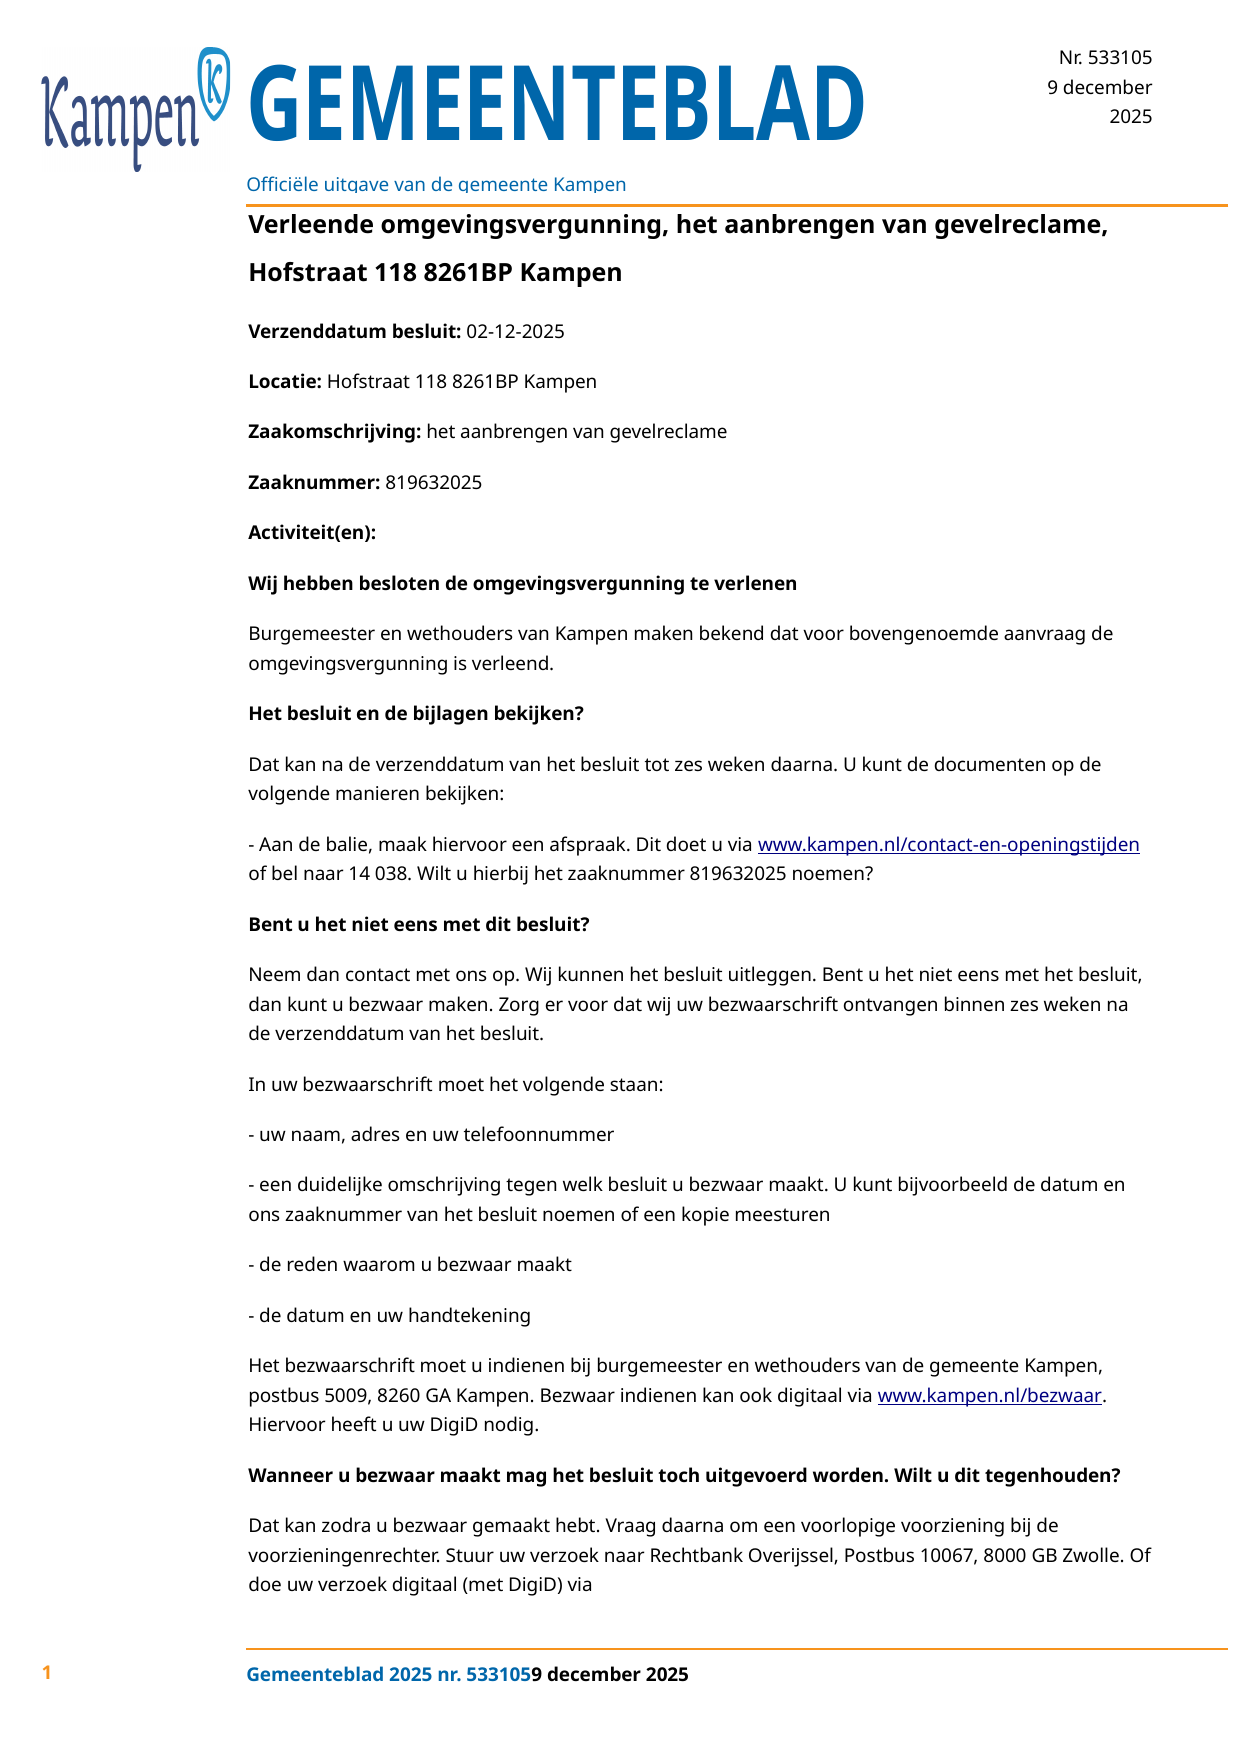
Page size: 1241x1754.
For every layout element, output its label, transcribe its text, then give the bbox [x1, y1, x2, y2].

text Dat kan zodra u bezwaar gemaakt hebt. Vraag daarna om een voorlopige voorziening bij de voorzieningenrechter. Stuur uw verzoek naar Rechtbank Overijssel, Postbus 10067, 8000 GB Zwolle. Of doe uw verzoek digitaal (met DigiD) via [248, 1512, 1152, 1597]
text - de datum en uw handtekening [248, 1302, 1152, 1328]
text Locatie: Hofstraat 118 8261BP Kampen [248, 368, 1152, 394]
text - Aan de balie, maak hiervoor een afspraak. Dit doet u via www.kampen.nl/contact-en-openingstijden of bel naar 14 038. Wilt u hierbij het zaaknummer 819632025 noemen? [248, 831, 1152, 886]
text Verzenddatum besluit: 02-12-2025 [248, 318, 1152, 344]
text Verleende omgevingsvergunning, het aanbrengen van gevelreclame, Hofstraat 118 8261BP Kampen [248, 207, 1152, 288]
text Burgemeester en wethouders van Kampen maken bekend dat voor bovengenoemde aanvraag de omgevingsvergunning is verleend. [248, 620, 1152, 676]
text Zaakomschrijving: het aanbrengen van gevelreclame [248, 419, 1152, 444]
text Zaaknummer: 819632025 [248, 469, 1152, 495]
text In uw bezwaarschrift moet het volgende staan: [248, 1071, 1152, 1097]
text - een duidelijke omschrijving tegen welk besluit u bezwaar maakt. U kunt bijvoorbeeld de datum en ons zaaknummer van het besluit noemen of een kopie meesturen [248, 1172, 1152, 1227]
text Het bezwaarschrift moet u indienen bij burgemeester en wethouders van de gemeente Kampen, postbus 5009, 8260 GA Kampen. Bezwaar indienen kan ook digitaal via www.kampen.nl/bezwaar. Hiervoor heeft u uw DigiD nodig. [248, 1352, 1152, 1437]
text Het besluit en de bijlagen bekijken? [248, 700, 1152, 726]
text Dat kan na de verzenddatum van het besluit tot zes weken daarna. U kunt de documenten op de volgende manieren bekijken: [248, 751, 1152, 806]
text Activiteit(en): [248, 519, 1152, 545]
text - uw naam, adres en uw telefoonnummer [248, 1121, 1152, 1147]
text Neem dan contact met ons op. Wij kunnen het besluit uitleggen. Bent u het niet eens met het besluit, dan kunt u bezwaar maken. Zorg er voor dat wij uw bezwaarschrift ontvangen binnen zes weken na de verzenddatum van het besluit. [248, 961, 1152, 1046]
text - de reden waarom u bezwaar maakt [248, 1252, 1152, 1277]
text Bent u het niet eens met dit besluit? [248, 911, 1152, 937]
picture [41, 47, 231, 172]
text Wij hebben besloten de omgevingsvergunning te verlenen [248, 570, 1152, 596]
text Wanneer u bezwaar maakt mag het besluit toch uitgevoerd worden. Wilt u dit tegenhouden? [248, 1462, 1152, 1488]
